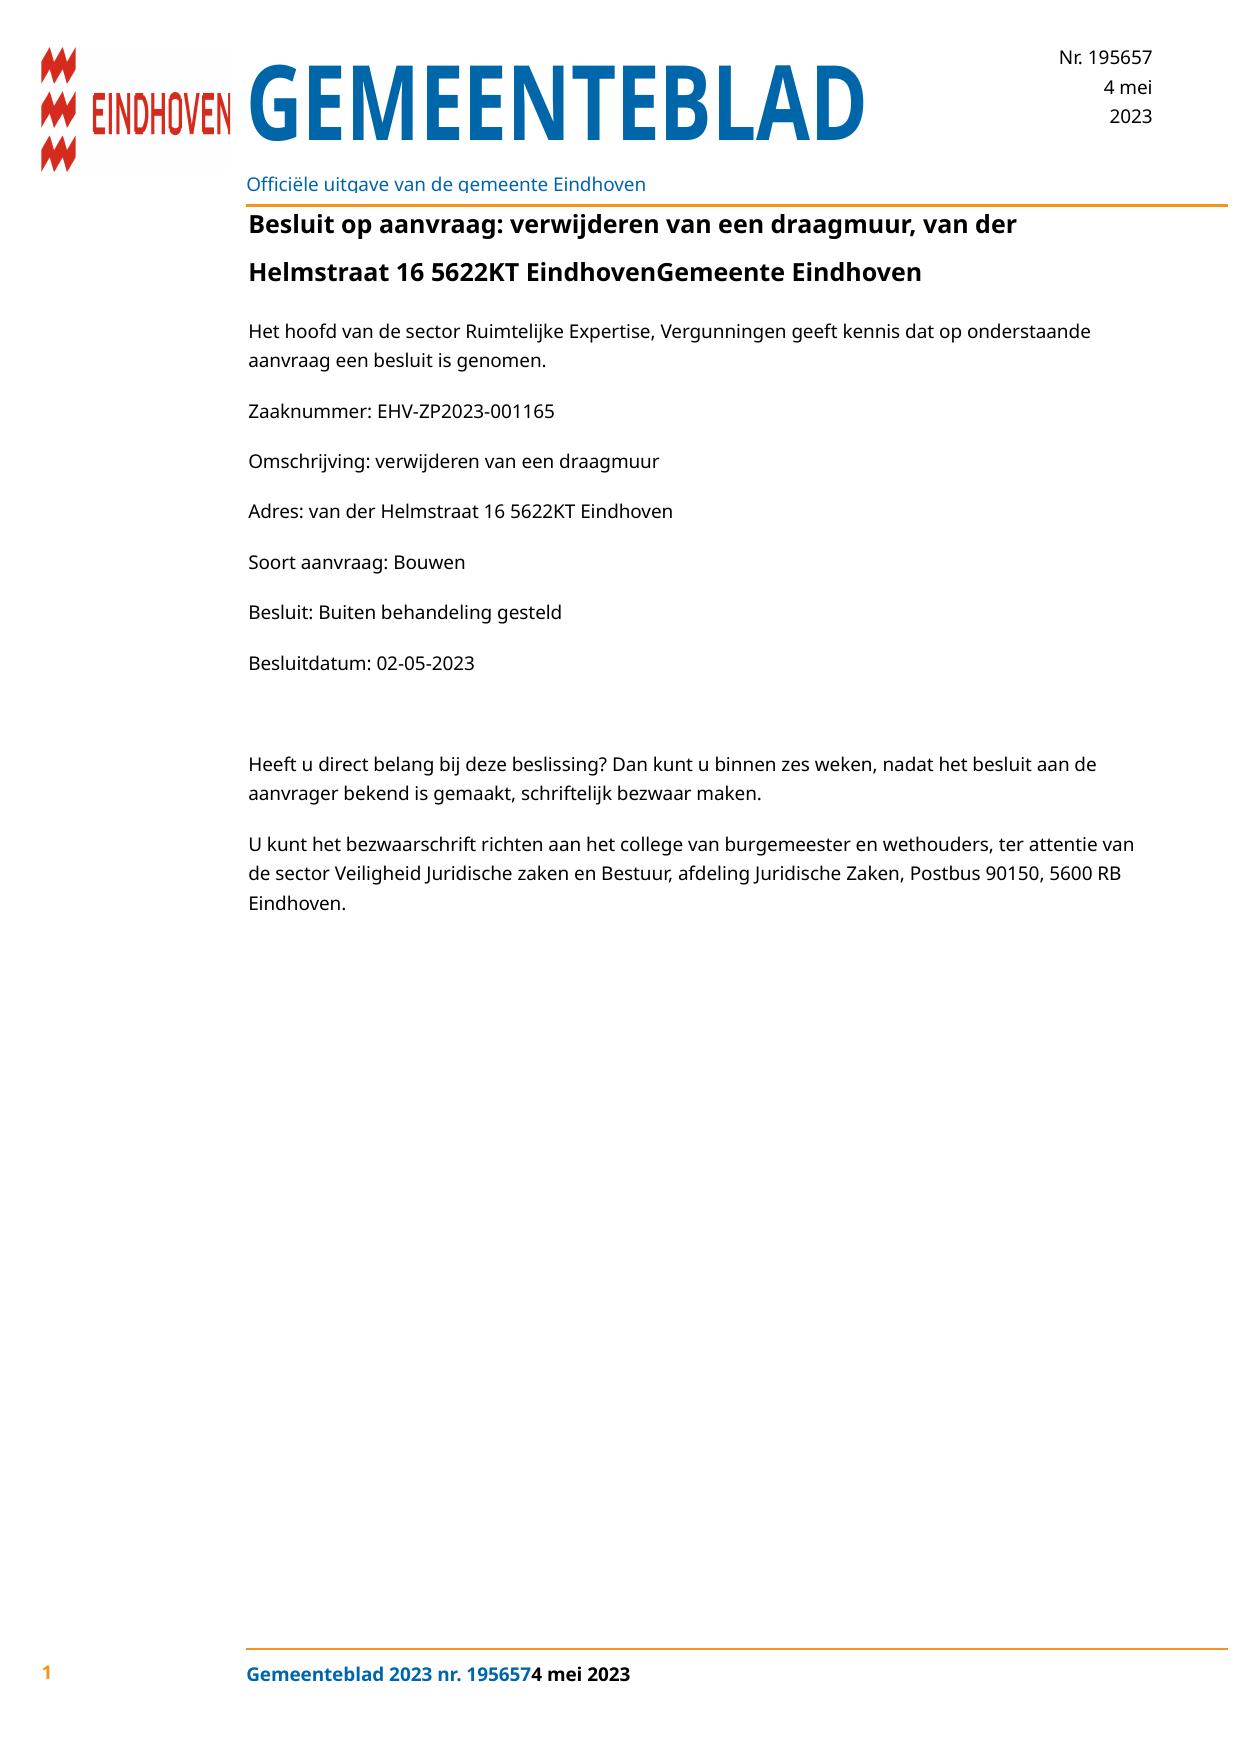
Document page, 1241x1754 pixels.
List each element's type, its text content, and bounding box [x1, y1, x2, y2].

picture [41, 47, 231, 172]
text Besluit op aanvraag: verwijderen van een draagmuur, van der Helmstraat 16 5622KT EindhovenGemeente Eindhoven [248, 207, 1152, 288]
text Zaaknummer: EHV-ZP2023-001165 [248, 398, 1152, 424]
text Het hoofd van de sector Ruimtelijke Expertise, Vergunningen geeft kennis dat op onderstaande aanvraag een besluit is genomen. [248, 318, 1152, 373]
text Besluitdatum: 02-05-2023 [248, 650, 1152, 676]
text Adres: van der Helmstraat 16 5622KT Eindhoven [248, 499, 1152, 524]
text Soort aanvraag: Bouwen [248, 549, 1152, 575]
text Omschrijving: verwijderen van een draagmuur [248, 448, 1152, 474]
text U kunt het bezwaarschrift richten aan het college van burgemeester en wethouders, ter attentie van de sector Veiligheid Juridische zaken en Bestuur, afdeling Juridische Zaken, Postbus 90150, 5600 RB Eindhoven. [248, 831, 1152, 916]
text Heeft u direct belang bij deze beslissing? Dan kunt u binnen zes weken, nadat het besluit aan de aanvrager bekend is gemaakt, schriftelijk bezwaar maken. [248, 751, 1152, 806]
text Besluit: Buiten behandeling gesteld [248, 599, 1152, 625]
